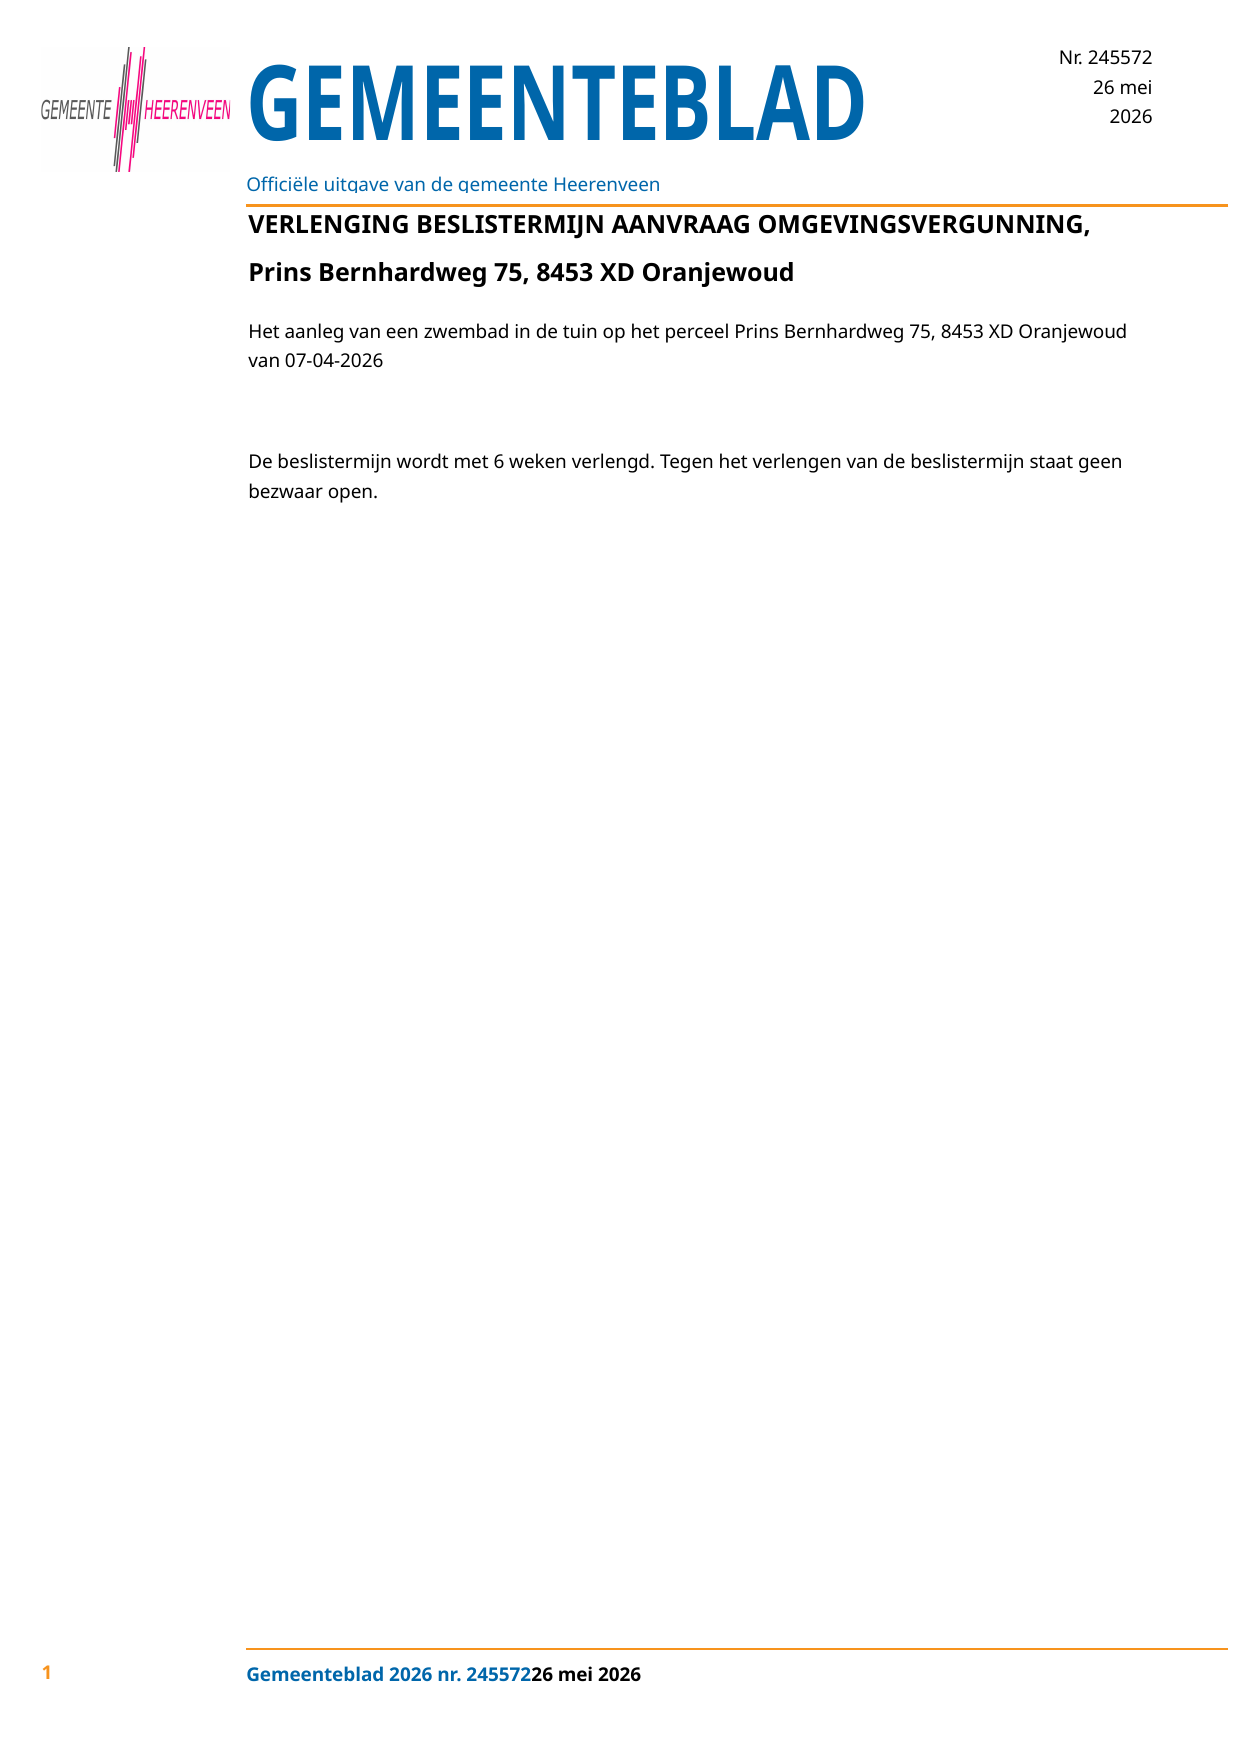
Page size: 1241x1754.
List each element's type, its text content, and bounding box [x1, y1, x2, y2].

picture [41, 47, 231, 172]
text VERLENGING BESLISTERMIJN AANVRAAG OMGEVINGSVERGUNNING, Prins Bernhardweg 75, 8453 XD Oranjewoud [248, 207, 1152, 288]
text De beslistermijn wordt met 6 weken verlengd. Tegen het verlengen van de beslistermijn staat geen bezwaar open. [248, 448, 1152, 504]
text Het aanleg van een zwembad in de tuin op het perceel Prins Bernhardweg 75, 8453 XD Oranjewoud van 07-04-2026 [248, 318, 1152, 373]
